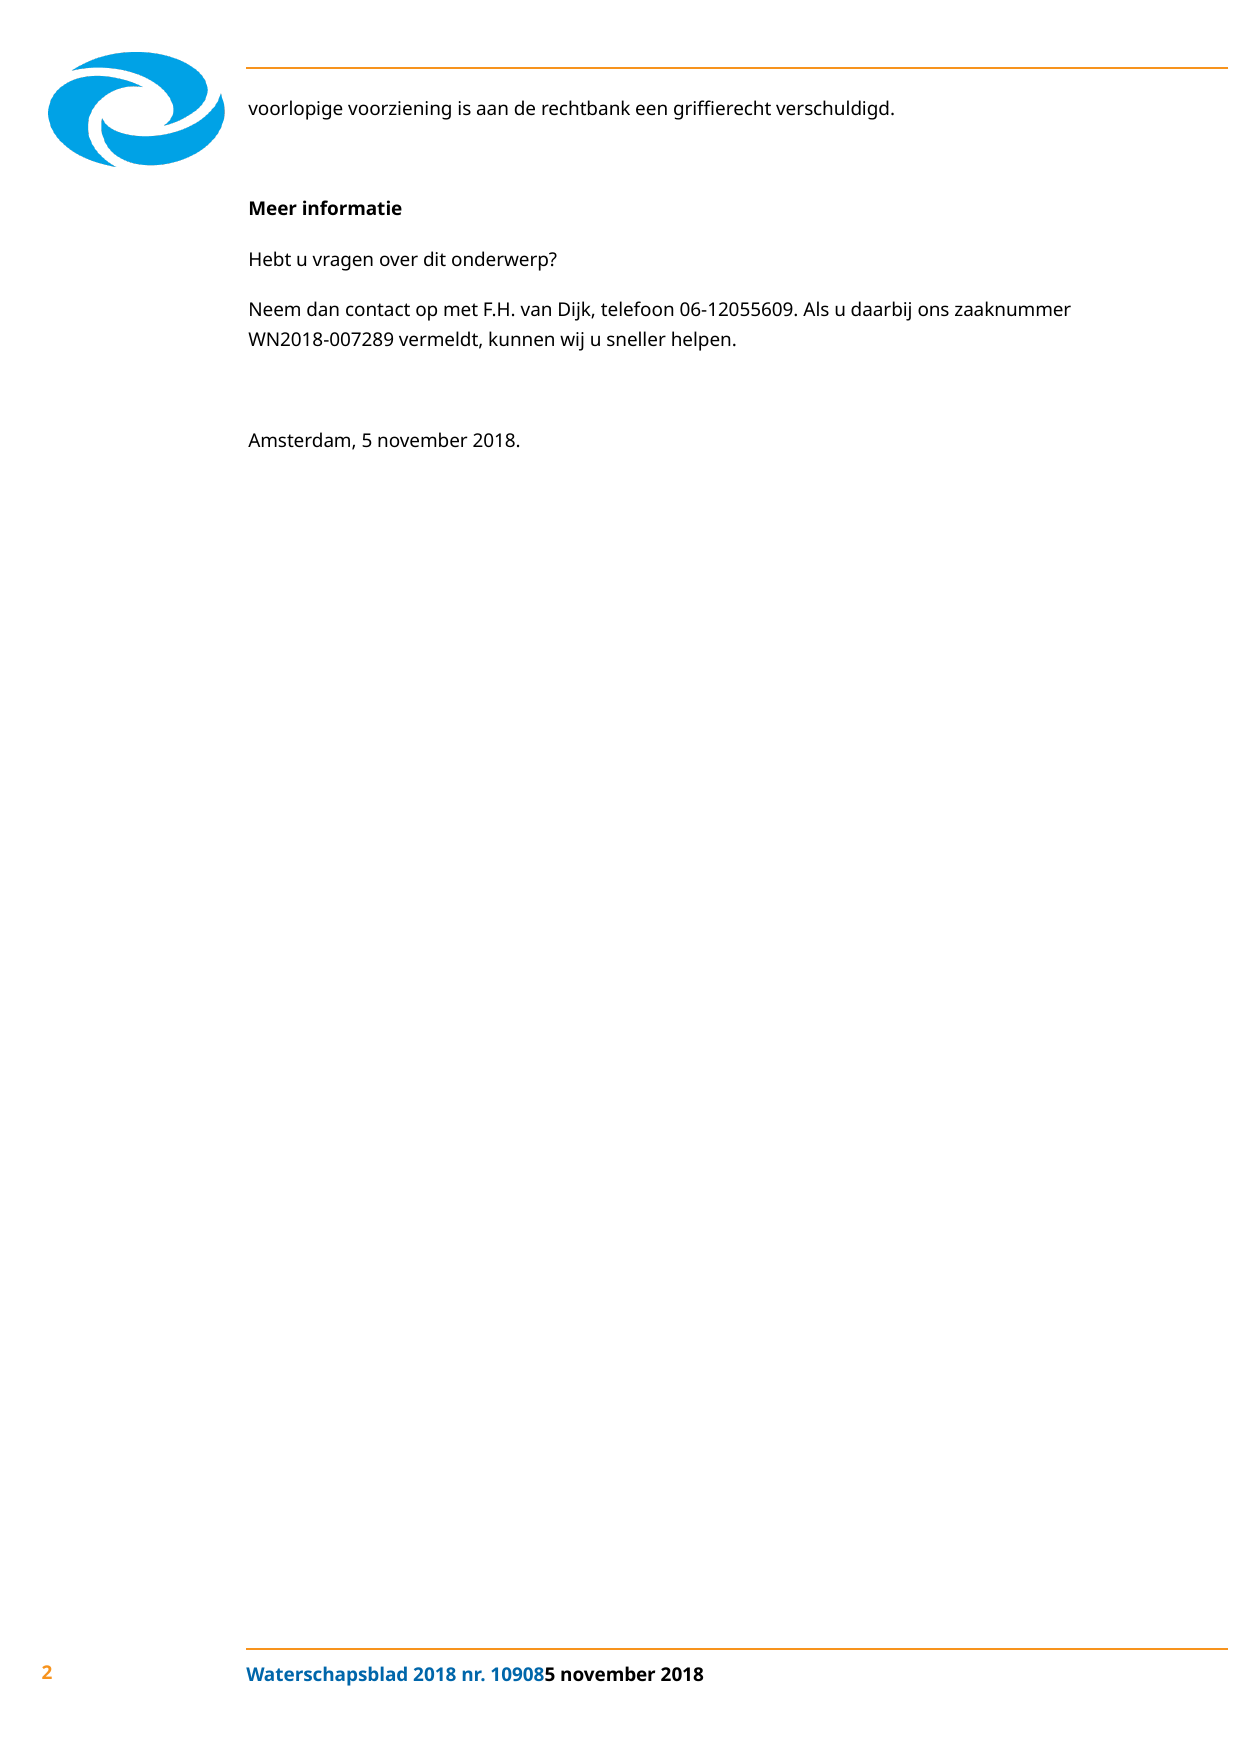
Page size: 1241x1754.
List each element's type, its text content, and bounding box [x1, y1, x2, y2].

text voorlopige voorziening is aan de rechtbank een griffierecht verschuldigd. [248, 95, 1152, 121]
text Neem dan contact op met F.H. van Dijk, telefoon 06-12055609. Als u daarbij ons zaaknummer WN2018-007289 vermeldt, kunnen wij u sneller helpen. [248, 296, 1152, 352]
text Hebt u vragen over dit onderwerp? [248, 246, 1152, 272]
picture [41, 47, 231, 172]
text Meer informatie [248, 196, 1152, 221]
text Amsterdam, 5 november 2018. [248, 427, 1152, 453]
